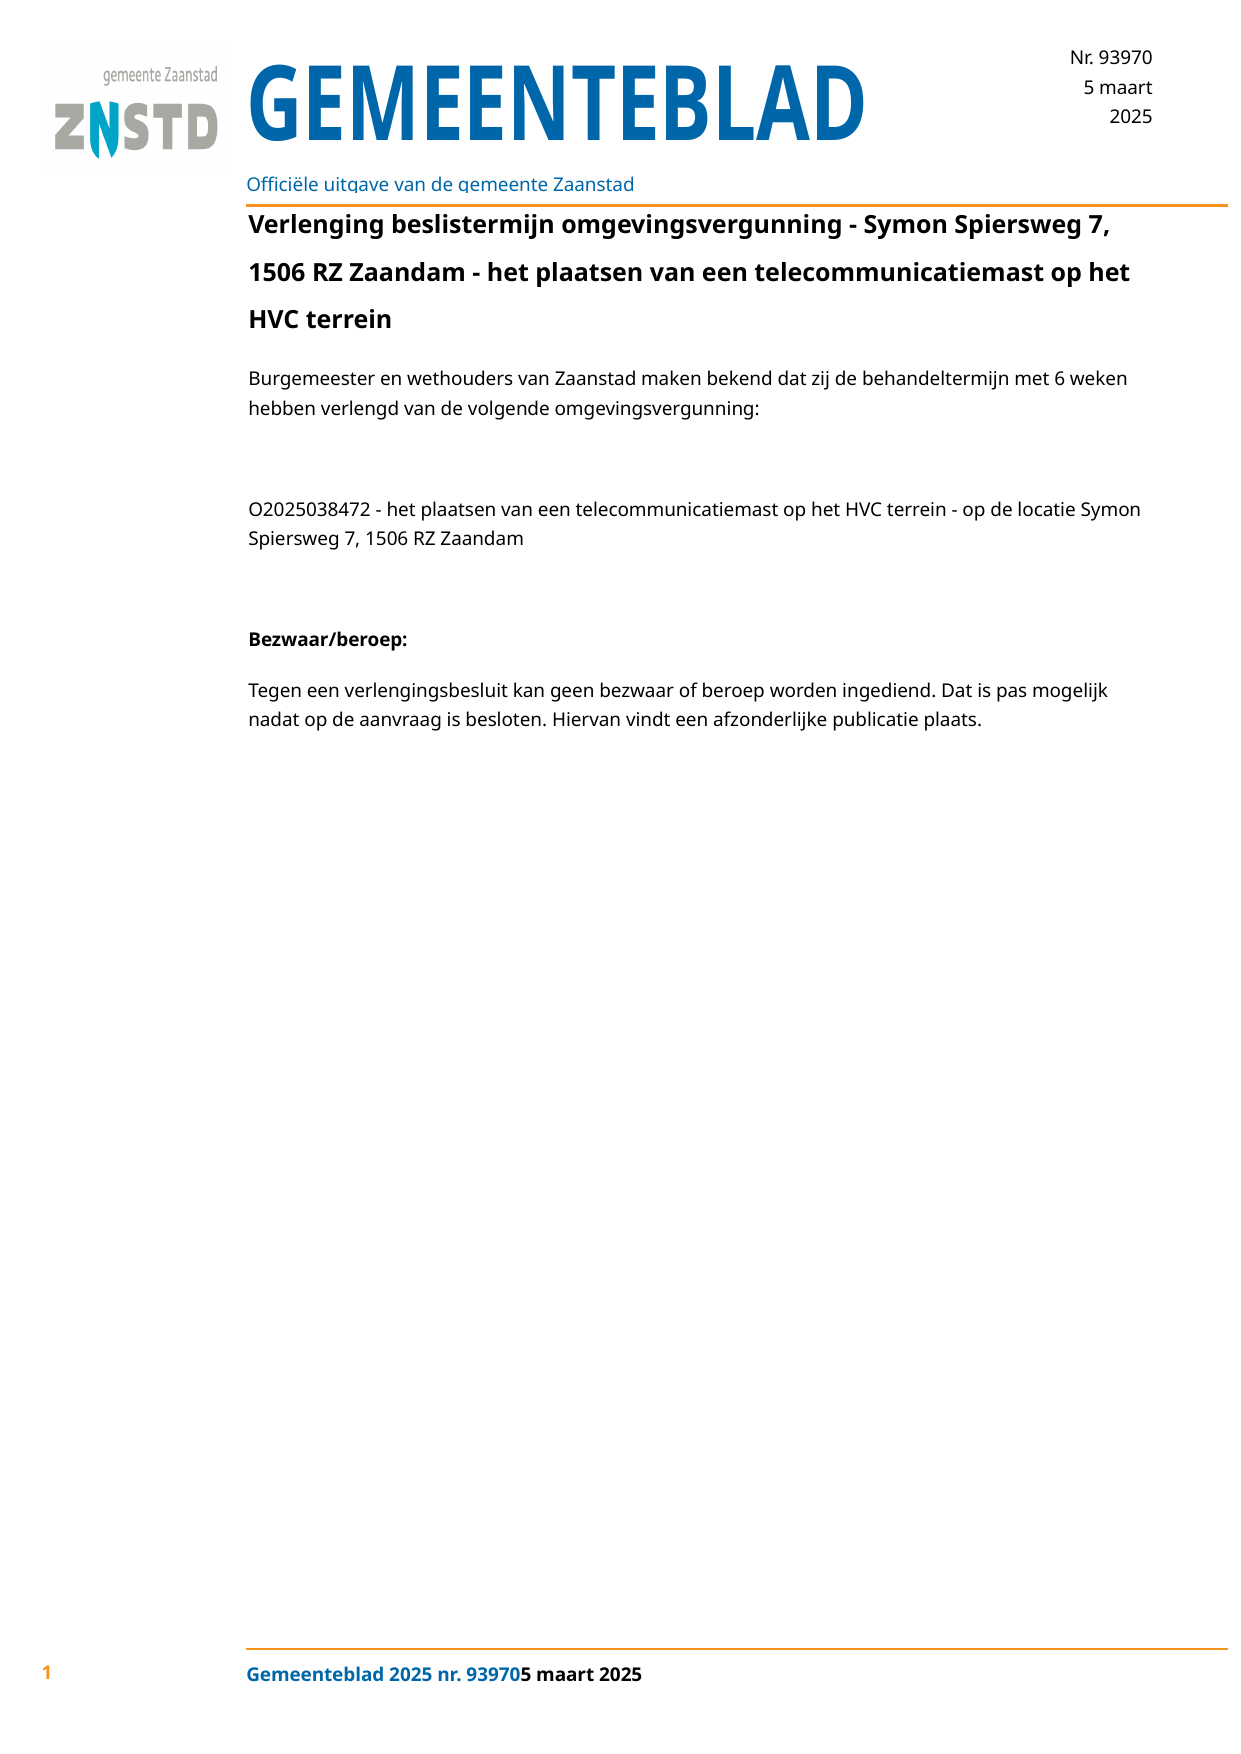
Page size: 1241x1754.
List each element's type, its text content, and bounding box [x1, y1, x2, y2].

text O2025038472 - het plaatsen van een telecommunicatiemast op het HVC terrein - op de locatie Symon Spiersweg 7, 1506 RZ Zaandam [248, 496, 1152, 551]
picture [41, 47, 231, 172]
text Verlenging beslistermijn omgevingsvergunning - Symon Spiersweg 7, 1506 RZ Zaandam - het plaatsen van een telecommunicatiemast op het HVC terrein [248, 207, 1152, 336]
text Tegen een verlengingsbesluit kan geen bezwaar of beroep worden ingediend. Dat is pas mogelijk nadat op de aanvraag is besloten. Hiervan vindt een afzonderlijke publicatie plaats. [248, 677, 1152, 732]
text Bezwaar/beroep: [248, 626, 1152, 652]
text Burgemeester en wethouders van Zaanstad maken bekend dat zij de behandeltermijn met 6 weken hebben verlengd van de volgende omgevingsvergunning: [248, 366, 1152, 421]
